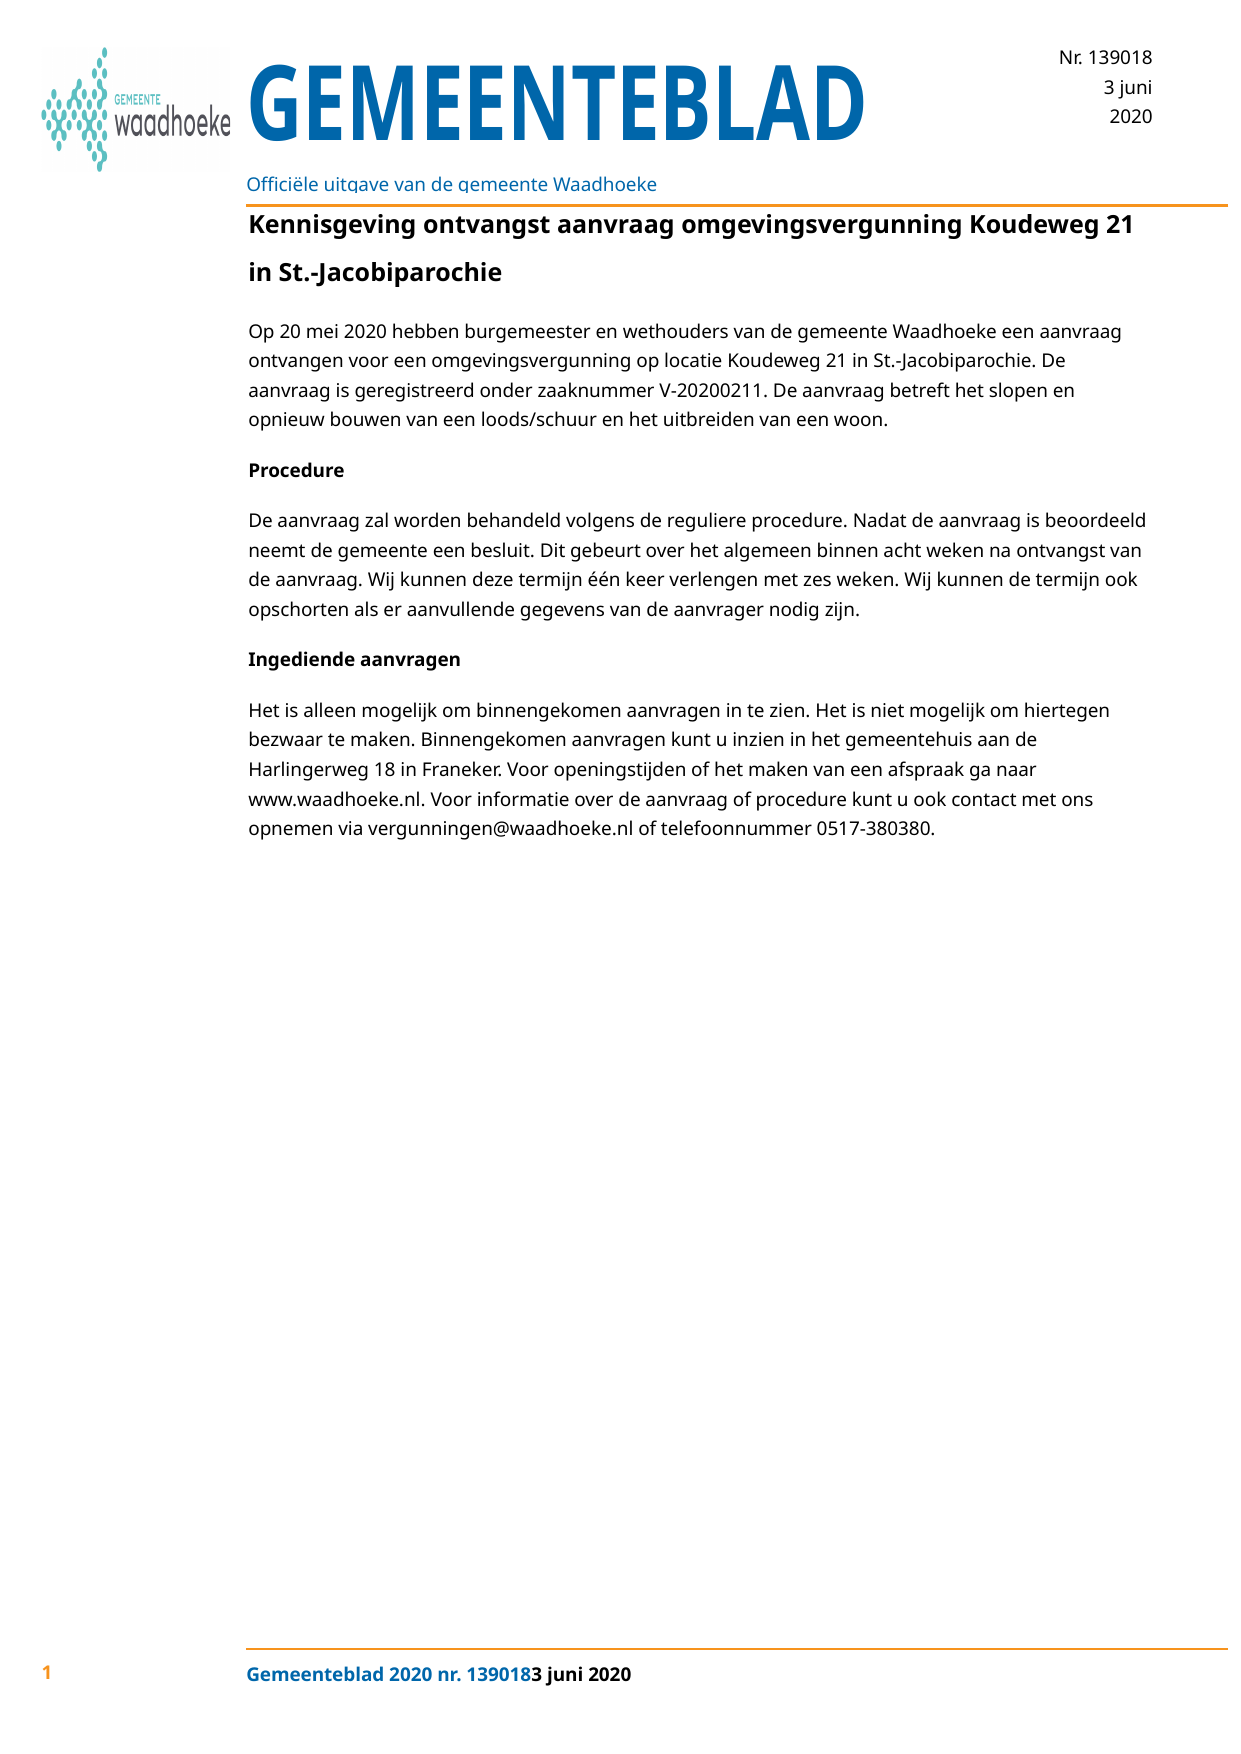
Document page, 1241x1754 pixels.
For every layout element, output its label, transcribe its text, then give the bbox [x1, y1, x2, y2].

picture [41, 47, 231, 172]
text Ingediende aanvragen [248, 647, 1152, 672]
text Kennisgeving ontvangst aanvraag omgevingsvergunning Koudeweg 21 in St.-Jacobiparochie [248, 207, 1152, 288]
text De aanvraag zal worden behandeld volgens de reguliere procedure. Nadat de aanvraag is beoordeeld neemt de gemeente een besluit. Dit gebeurt over het algemeen binnen acht weken na ontvangst van de aanvraag. Wij kunnen deze termijn één keer verlengen met zes weken. Wij kunnen de termijn ook opschorten als er aanvullende gegevens van de aanvrager nodig zijn. [248, 507, 1152, 622]
text Het is alleen mogelijk om binnengekomen aanvragen in te zien. Het is niet mogelijk om hiertegen bezwaar te maken. Binnengekomen aanvragen kunt u inzien in het gemeentehuis aan de Harlingerweg 18 in Franeker. Voor openingstijden of het maken van een afspraak ga naar www.waadhoeke.nl. Voor informatie over de aanvraag of procedure kunt u ook contact met ons opnemen via vergunningen@waadhoeke.nl of telefoonnummer 0517-380380. [248, 697, 1152, 841]
text Op 20 mei 2020 hebben burgemeester en wethouders van de gemeente Waadhoeke een aanvraag ontvangen voor een omgevingsvergunning op locatie Koudeweg 21 in St.-Jacobiparochie. De aanvraag is geregistreerd onder zaaknummer V-20200211. De aanvraag betreft het slopen en opnieuw bouwen van een loods/schuur en het uitbreiden van een woon. [248, 318, 1152, 432]
text Procedure [248, 457, 1152, 483]
